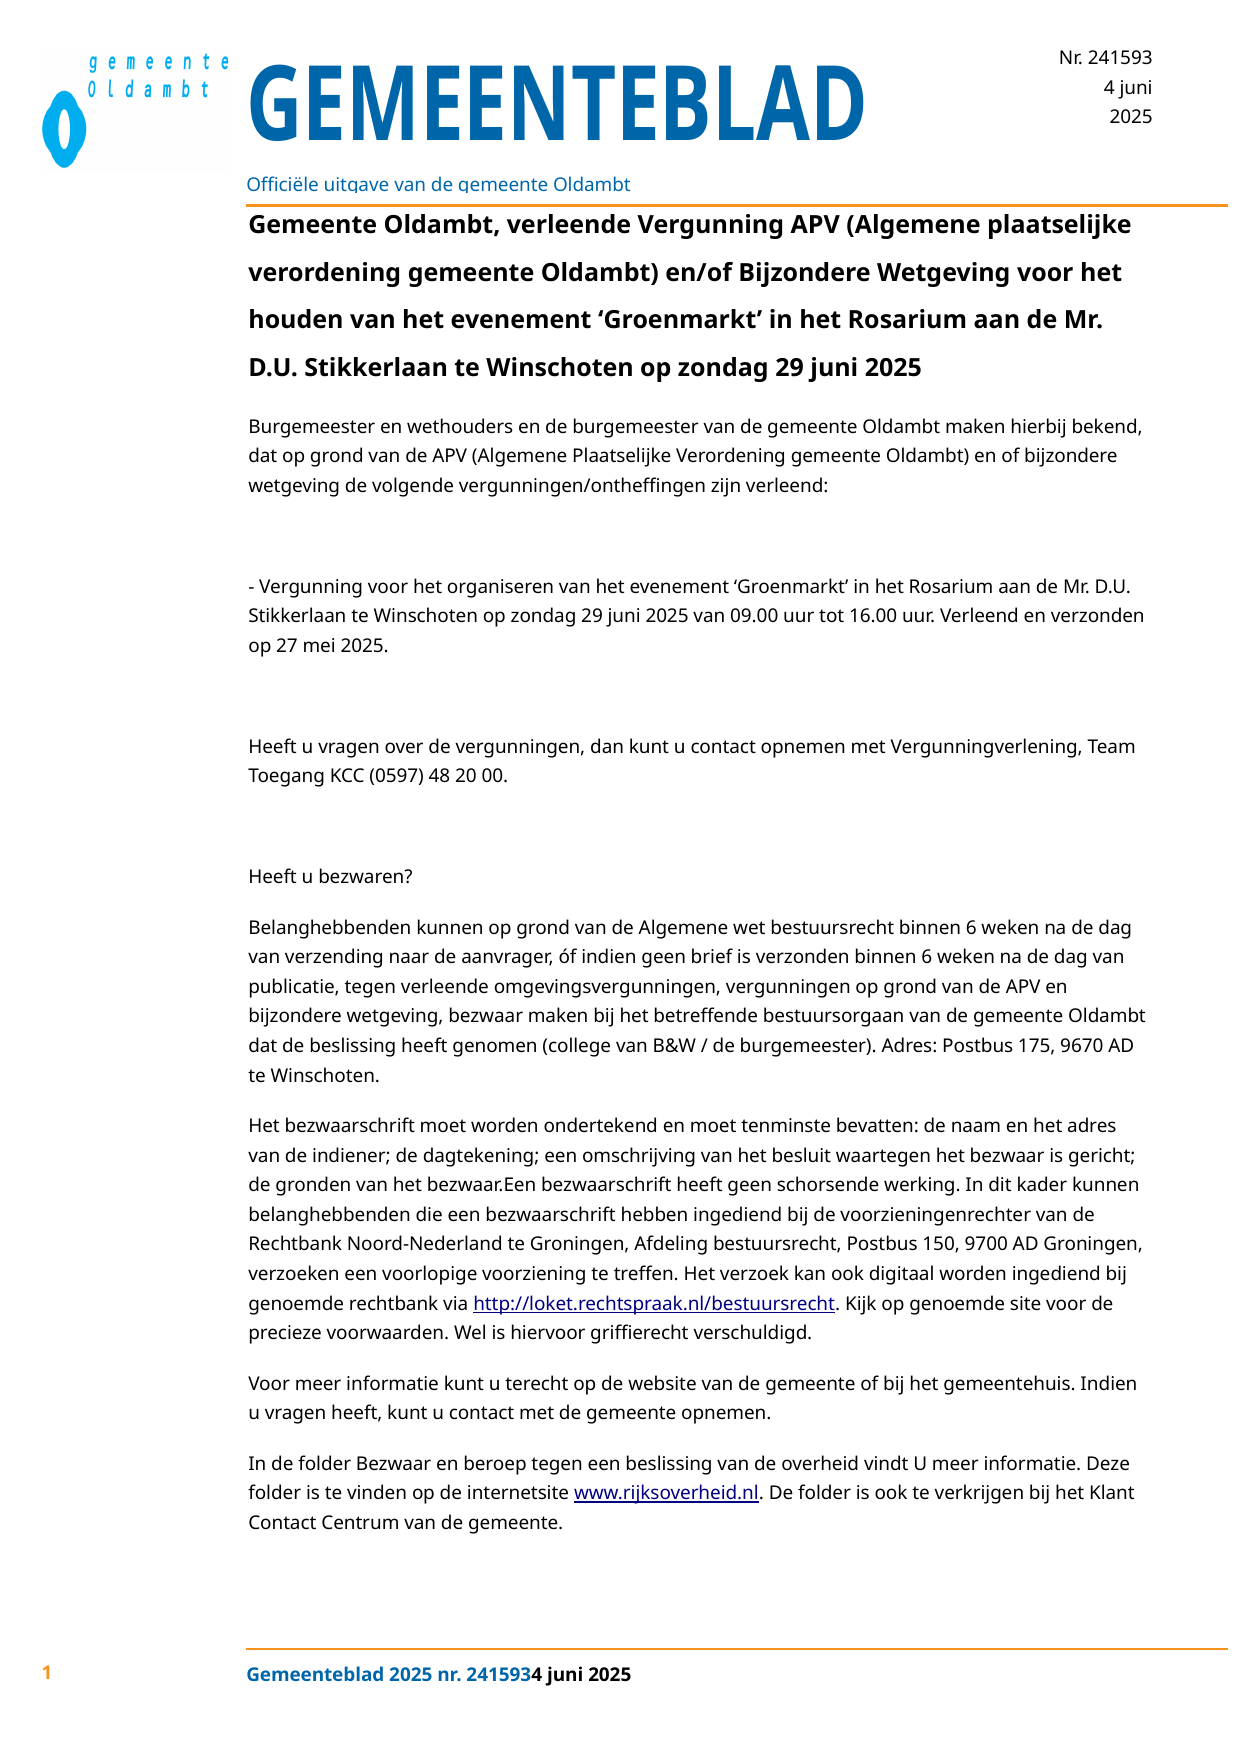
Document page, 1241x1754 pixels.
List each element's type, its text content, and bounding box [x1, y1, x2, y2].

text Gemeente Oldambt, verleende Vergunning APV (Algemene plaatselijke verordening gemeente Oldambt) en/of Bijzondere Wetgeving voor het houden van het evenement ‘Groenmarkt’ in het Rosarium aan de Mr. D.U. Stikkerlaan te Winschoten op zondag 29 juni 2025 [248, 207, 1152, 384]
text Heeft u vragen over de vergunningen, dan kunt u contact opnemen met Vergunningverlening, Team Toegang KCC (0597) 48 20 00. [248, 733, 1152, 788]
text In de folder Bezwaar en beroep tegen een beslissing van de overheid vindt U meer informatie. Deze folder is te vinden op de internetsite www.rijksoverheid.nl. De folder is ook te verkrijgen bij het Klant Contact Centrum van de gemeente. [248, 1450, 1152, 1535]
text Heeft u bezwaren? [248, 863, 1152, 889]
text Het bezwaarschrift moet worden ondertekend en moet tenminste bevatten: de naam en het adres van de indiener; de dagtekening; een omschrijving van het besluit waartegen het bezwaar is gericht; de gronden van het bezwaar.Een bezwaarschrift heeft geen schorsende werking. In dit kader kunnen belanghebbenden die een bezwaarschrift hebben ingediend bij de voorzieningenrechter van de Rechtbank Noord-Nederland te Groningen, Afdeling bestuursrecht, Postbus 150, 9700 AD Groningen, verzoeken een voorlopige voorziening te treffen. Het verzoek kan ook digitaal worden ingediend bij genoemde rechtbank via http://loket.rechtspraak.nl/bestuursrecht. Kijk op genoemde site voor de precieze voorwaarden. Wel is hiervoor griffierecht verschuldigd. [248, 1112, 1152, 1345]
text - Vergunning voor het organiseren van het evenement ‘Groenmarkt’ in het Rosarium aan de Mr. D.U. Stikkerlaan te Winschoten op zondag 29 juni 2025 van 09.00 uur tot 16.00 uur. Verleend en verzonden op 27 mei 2025. [248, 573, 1152, 658]
text Burgemeester en wethouders en de burgemeester van de gemeente Oldambt maken hierbij bekend, dat op grond van de APV (Algemene Plaatselijke Verordening gemeente Oldambt) en of bijzondere wetgeving de volgende vergunningen/ontheffingen zijn verleend: [248, 413, 1152, 498]
text Belanghebbenden kunnen op grond van de Algemene wet bestuursrecht binnen 6 weken na de dag van verzending naar de aanvrager, óf indien geen brief is verzonden binnen 6 weken na de dag van publicatie, tegen verleende omgevingsvergunningen, vergunningen op grond van de APV en bijzondere wetgeving, bezwaar maken bij het betreffende bestuursorgaan van de gemeente Oldambt dat de beslissing heeft genomen (college van B&W / de burgemeester). Adres: Postbus 175, 9670 AD te Winschoten. [248, 914, 1152, 1088]
picture [41, 47, 231, 172]
text Voor meer informatie kunt u terecht op de website van de gemeente of bij het gemeentehuis. Indien u vragen heeft, kunt u contact met de gemeente opnemen. [248, 1370, 1152, 1425]
